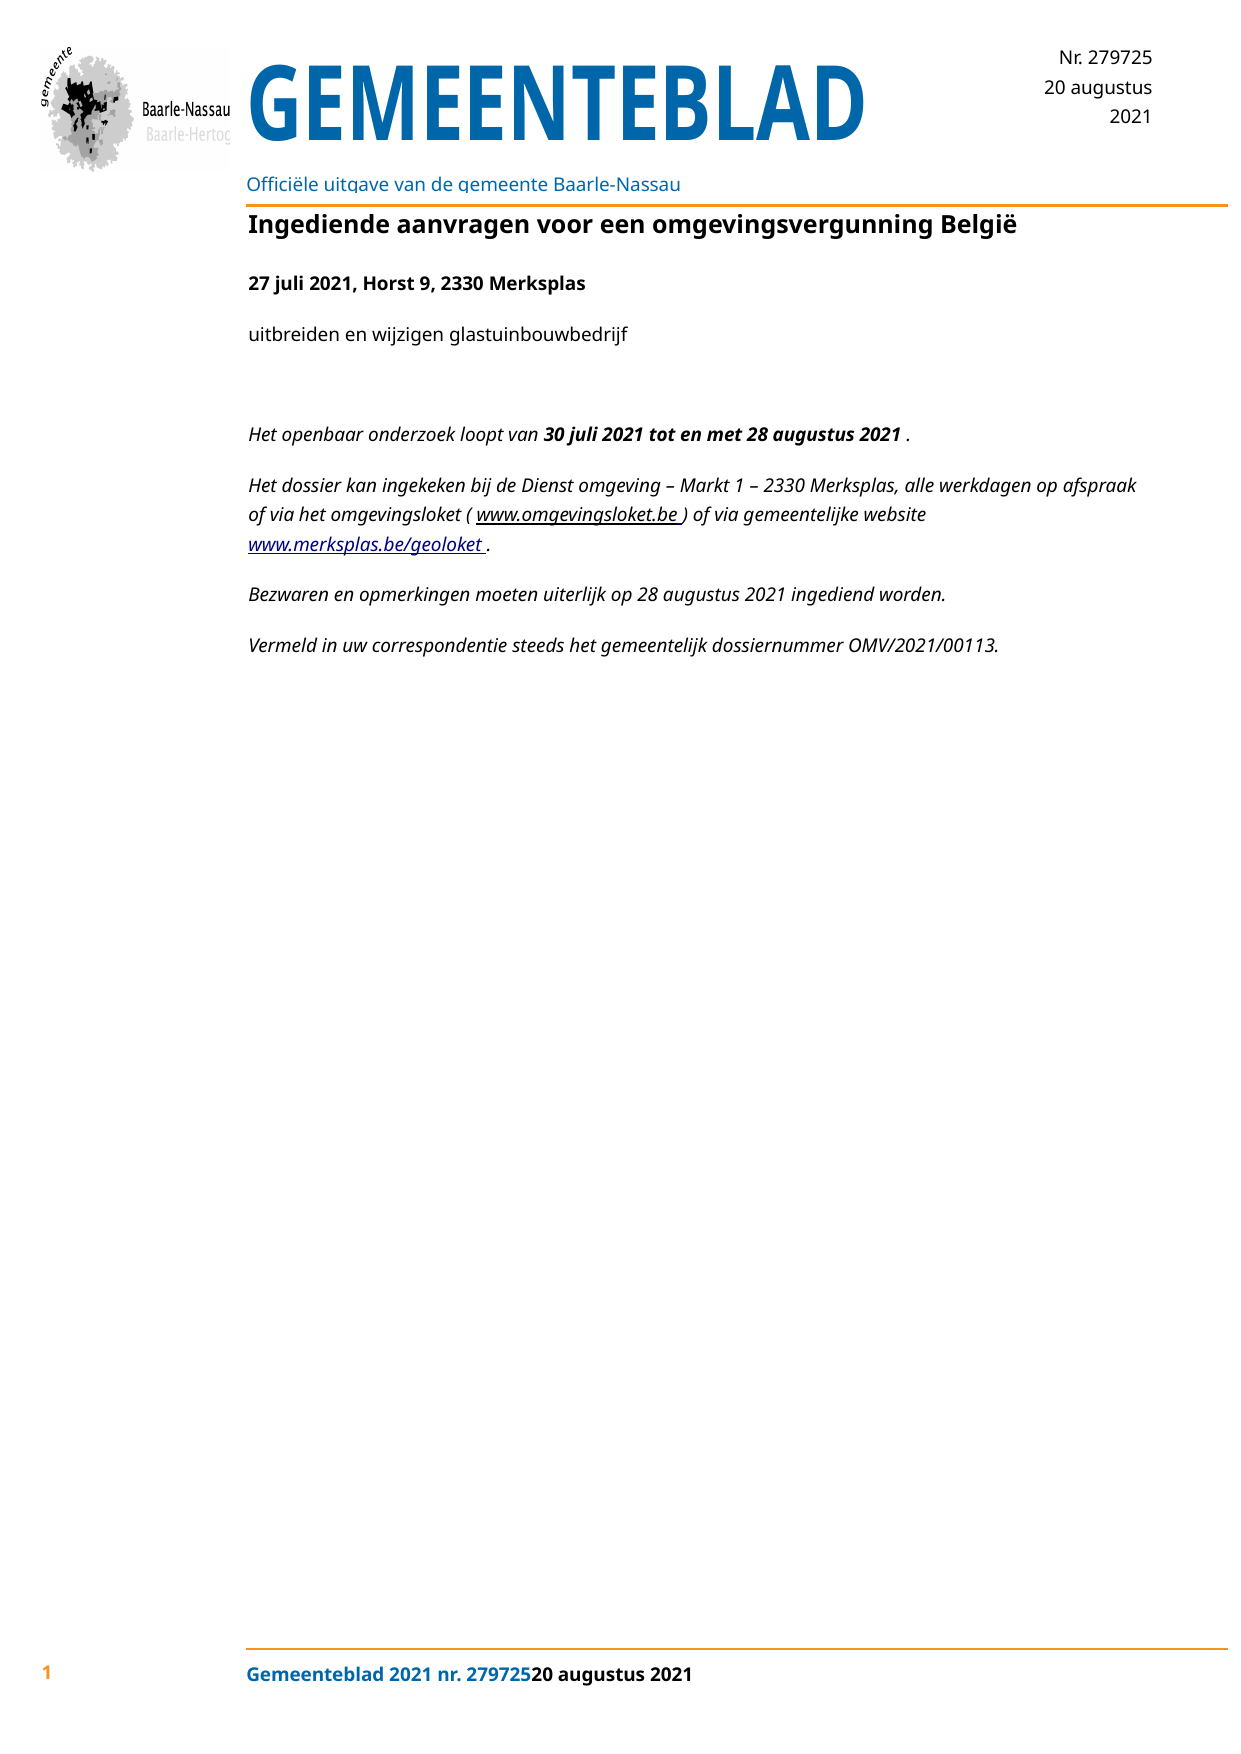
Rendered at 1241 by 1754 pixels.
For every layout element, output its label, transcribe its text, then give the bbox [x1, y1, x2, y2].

text 27 juli 2021, Horst 9, 2330 Merksplas [248, 270, 1152, 296]
text Het dossier kan ingekeken bij de Dienst omgeving – Markt 1 – 2330 Merksplas, alle werkdagen op afspraak of via het omgevingsloket ( www.omgevingsloket.be ) of via gemeentelijke website www.merksplas.be/geoloket . [248, 472, 1152, 557]
text Bezwaren en opmerkingen moeten uiterlijk op 28 augustus 2021 ingediend worden. [248, 582, 1152, 607]
text Het openbaar onderzoek loopt van 30 juli 2021 tot en met 28 augustus 2021 . [248, 422, 1152, 447]
text Ingediende aanvragen voor een omgevingsvergunning België [248, 207, 1152, 241]
text Vermeld in uw correspondentie steeds het gemeentelijk dossiernummer OMV/2021/00113. [248, 632, 1152, 658]
text uitbreiden en wijzigen glastuinbouwbedrijf [248, 321, 1152, 346]
picture [41, 47, 231, 172]
